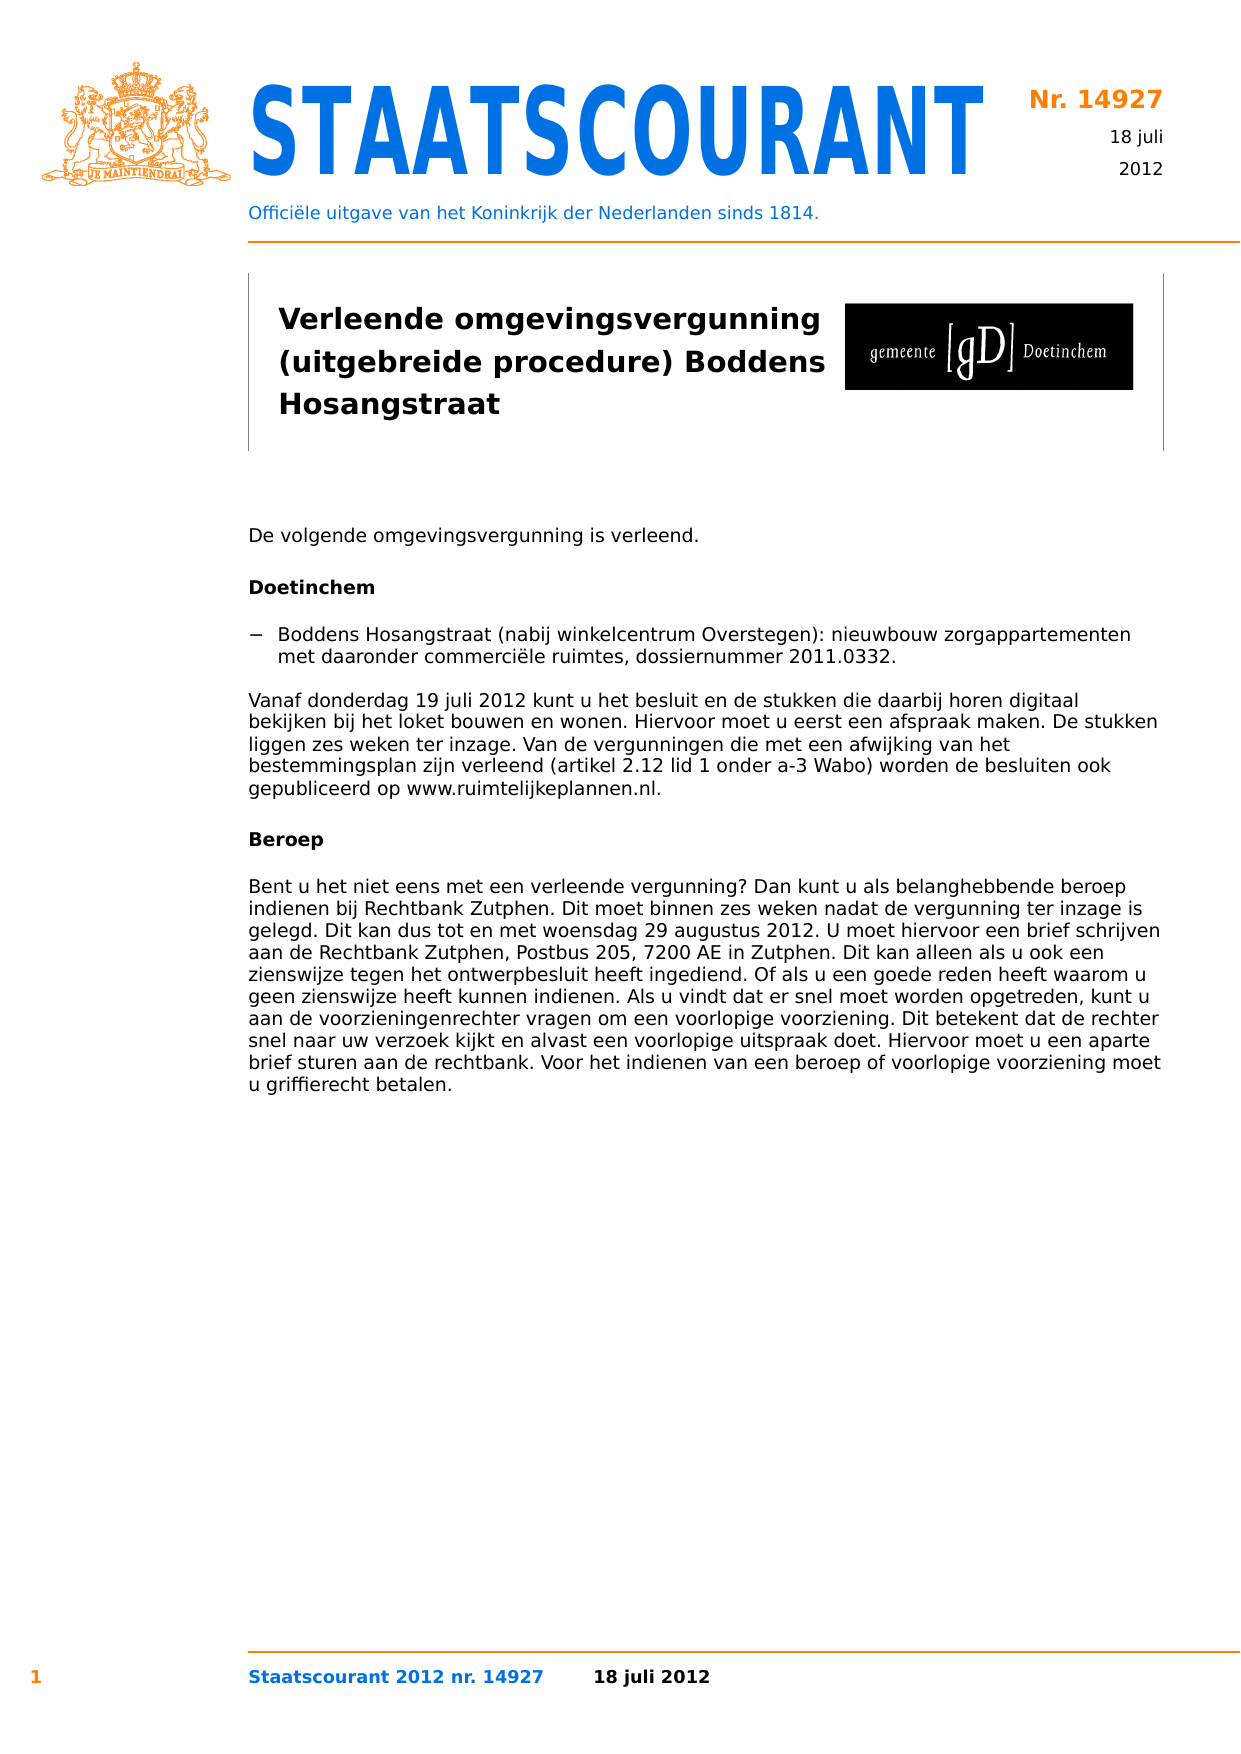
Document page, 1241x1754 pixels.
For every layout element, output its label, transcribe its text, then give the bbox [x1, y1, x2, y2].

table_header [25, 62, 248, 241]
text Bent u het niet eens met een verleende vergunning? Dan kunt u als belanghebbende beroep indienen bij Rechtbank Zutphen. Dit moet binnen zes weken nadat de vergunning ter inzage is gelegd. Dit kan dus tot en met woensdag 29 augustus 2012. U moet hiervoor een brief schrijven aan de Rechtbank Zutphen, Postbus 205, 7200 AE in Zutphen. Dit kan alleen als u ook een zienswijze tegen het ontwerpbesluit heeft ingediend. Of als u een goede reden heeft waarom u geen zienswijze heeft kunnen indienen. Als u vindt dat er snel moet worden opgetreden, kunt u aan de voorzieningenrechter vragen om een voorlopige voorziening. Dit betekent dat de rechter snel naar uw verzoek kijkt en alvast een voorlopige uitspraak doet. Hiervoor moet u een aparte brief sturen aan de rechtbank. Voor het indienen van een beroep of voorlopige voorziening moet u griffierecht betalen. [248, 876, 1163, 1096]
text De volgende omgevingsvergunning is verleend. [248, 525, 1163, 547]
text Vanaf donderdag 19 juli 2012 kunt u het besluit en de stukken die daarbij horen digitaal bekijken bij het loket bouwen en wonen. Hiervoor moet u eerst een afspraak maken. De stukken liggen zes weken ter inzage. Van de vergunningen die met een afwijking van het bestemmingsplan zijn verleend (artikel 2.12 lid 1 onder a-3 Wabo) worden de besluiten ook gepubliceerd op www.ruimtelijkeplannen.nl. [248, 689, 1163, 799]
subtitle Doetinchem [248, 577, 1163, 599]
subtitle Verleende omgevingsvergunning (uitgebreide procedure) Boddens Hosangstraat [249, 273, 1163, 451]
table_cell 2012 [998, 153, 1240, 203]
table_header Nr. 14927 [998, 62, 1240, 121]
subtitle Beroep [248, 829, 1163, 851]
table_cell Officiële uitgave van het Koninkrijk der Nederlanden sinds 1814. [248, 203, 1240, 241]
table_cell 18 juli [998, 121, 1240, 153]
table_header STAATSCOURANT [248, 62, 998, 203]
picture [41, 62, 231, 186]
text − Boddens Hosangstraat (nabij winkelcentrum Overstegen): nieuwbouw zorgappartementen met daaronder commerciële ruimtes, dossiernummer 2011.0332. [248, 624, 1163, 668]
picture [844, 302, 1134, 391]
